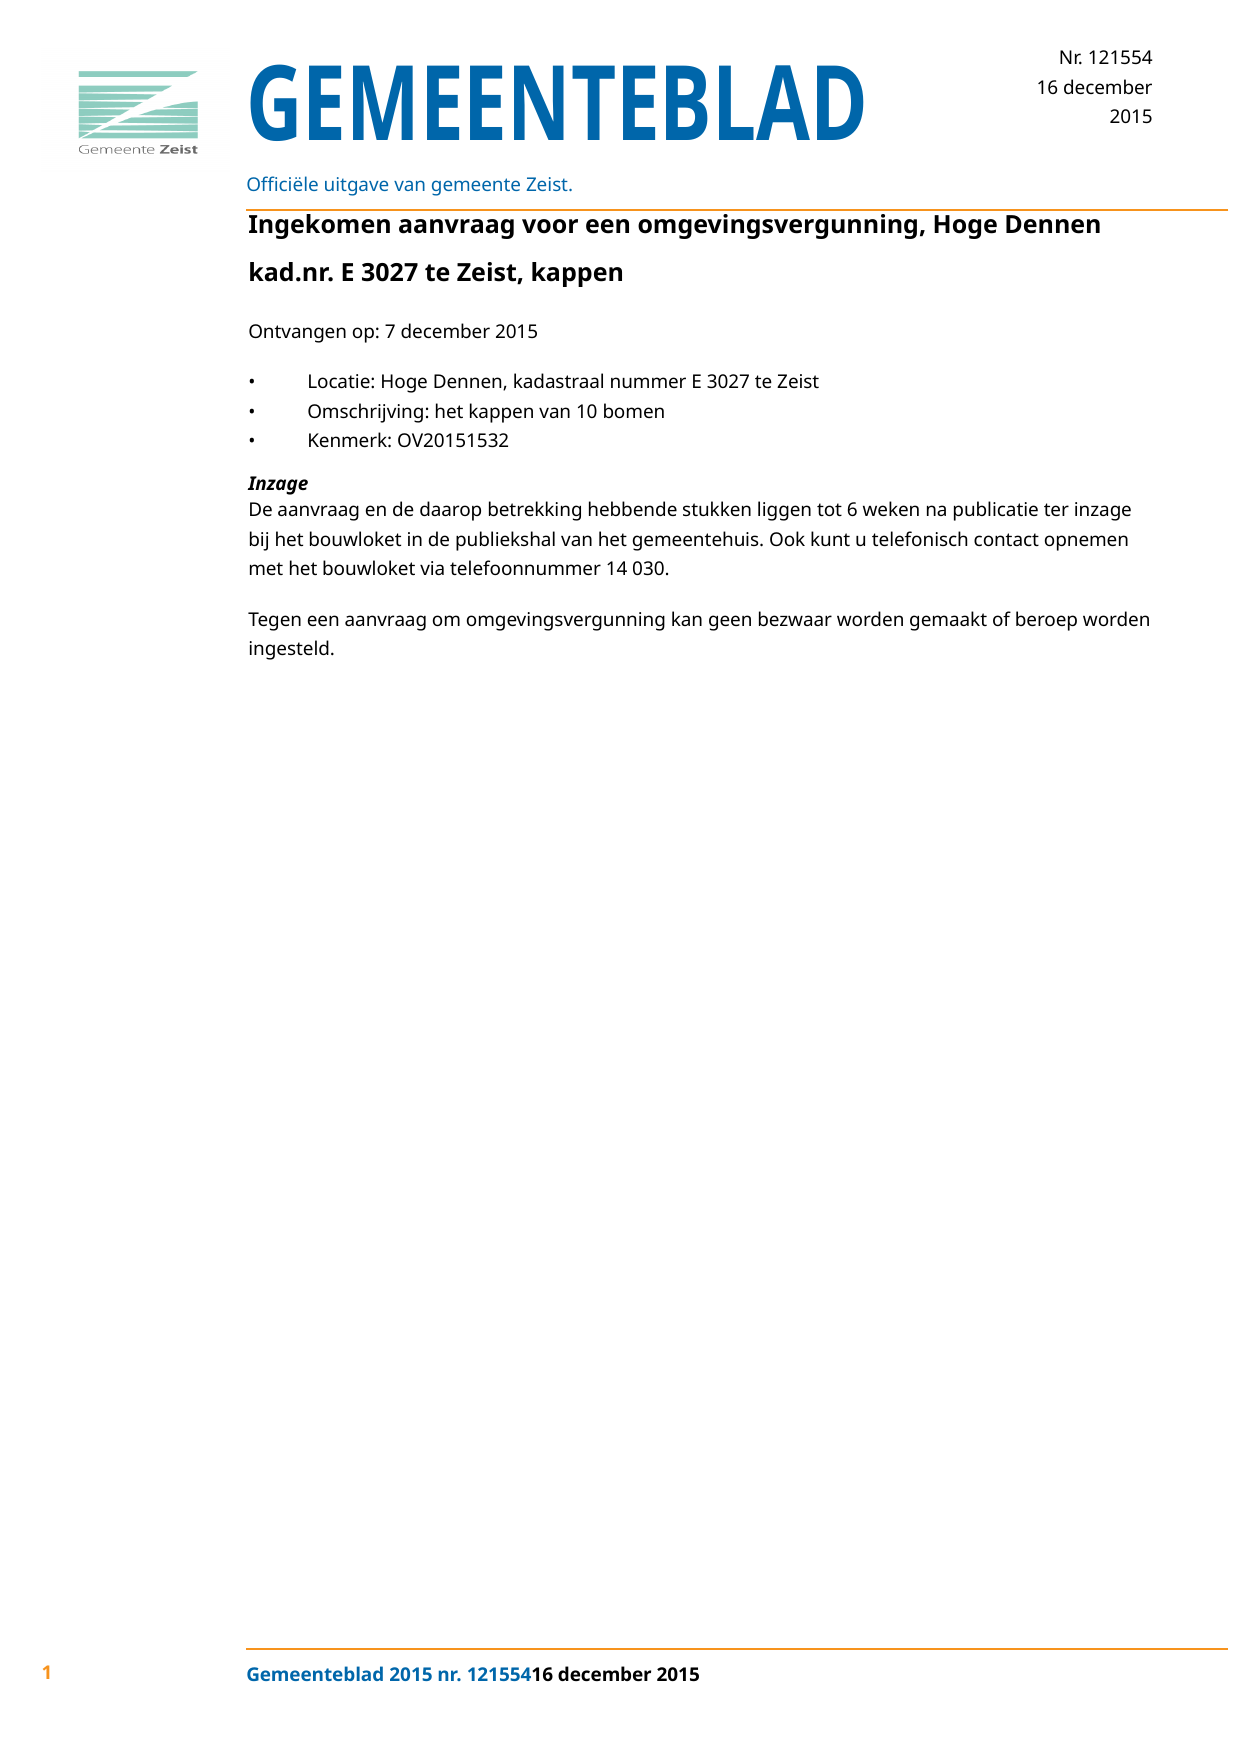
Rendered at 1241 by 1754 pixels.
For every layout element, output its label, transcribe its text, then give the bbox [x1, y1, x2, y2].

list Omschrijving: het kappen van 10 bomen [248, 398, 1152, 424]
picture [41, 47, 231, 172]
text Tegen een aanvraag om omgevingsvergunning kan geen bezwaar worden gemaakt of beroep worden ingesteld. [248, 606, 1152, 661]
list Locatie: Hoge Dennen, kadastraal nummer E 3027 te Zeist [248, 368, 1152, 394]
text De aanvraag en de daarop betrekking hebbende stukken liggen tot 6 weken na publicatie ter inzage bij het bouwloket in de publiekshal van het gemeentehuis. Ook kunt u telefonisch contact opnemen met het bouwloket via telefoonnummer 14 030. [248, 496, 1152, 581]
list Kenmerk: OV20151532 [248, 427, 1152, 453]
text Ontvangen op: 7 december 2015 [248, 318, 1152, 344]
text Ingekomen aanvraag voor een omgevingsvergunning, Hoge Dennen kad.nr. E 3027 te Zeist, kappen [248, 211, 1152, 288]
text Inzage [248, 471, 1152, 496]
